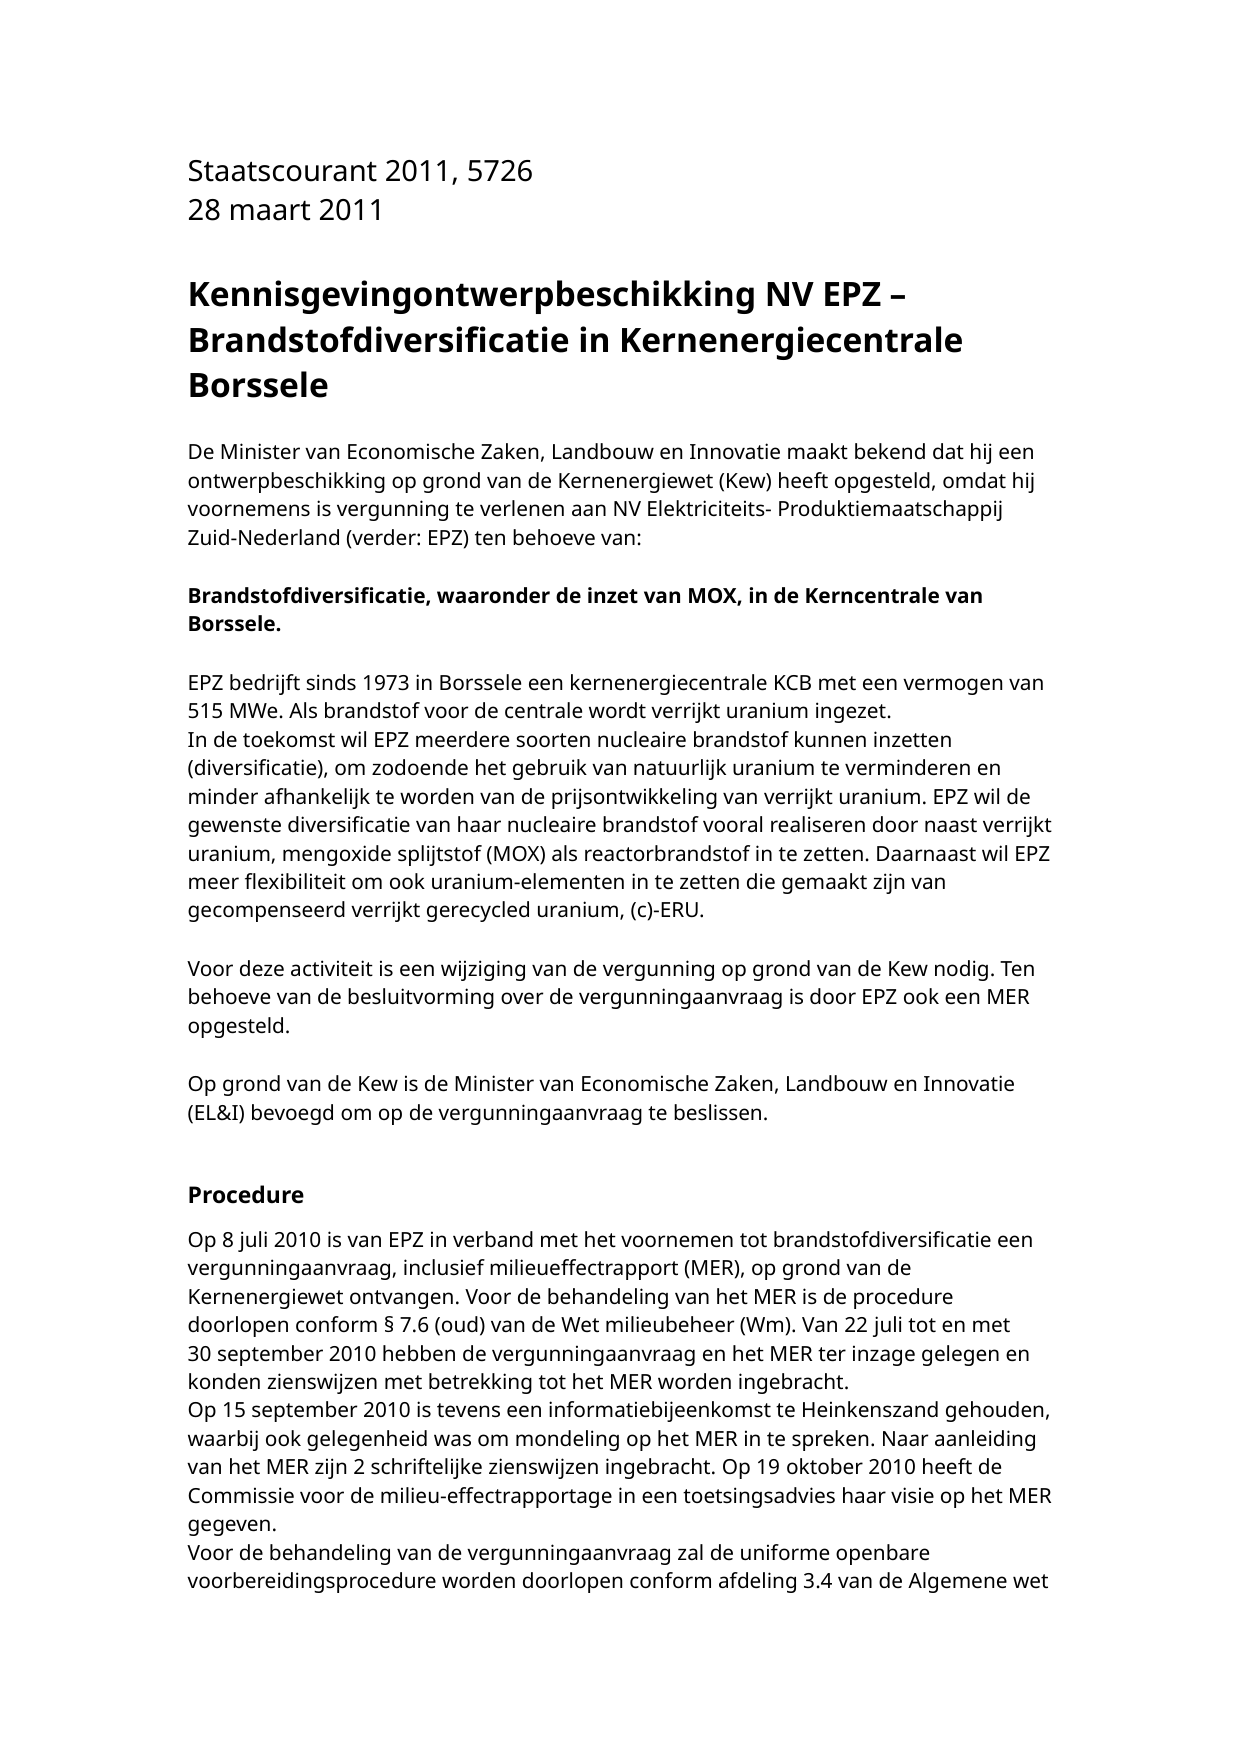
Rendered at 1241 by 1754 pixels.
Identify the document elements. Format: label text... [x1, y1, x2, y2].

text Voor de behandeling van de vergunningaanvraag zal de uniforme openbare voorbereidingsprocedure worden doorlopen conform afdeling 3.4 van de Algemene wet [187, 1538, 1053, 1594]
text In de toekomst wil EPZ meerdere soorten nucleaire brandstof kunnen inzetten (diversificatie), om zodoende het gebruik van natuurlijk uranium te verminderen en minder afhankelijk te worden van de prijsontwikkeling van verrijkt uranium. EPZ wil de gewenste diversificatie van haar nucleaire brandstof vooral realiseren door naast verrijkt uranium, mengoxide splijtstof (MOX) als reactorbrandstof in te zetten. Daarnaast wil EPZ meer flexibiliteit om ook uranium-elementen in te zetten die gemaakt zijn van gecompenseerd verrijkt gerecycled uranium, (c)-ERU. [187, 725, 1053, 924]
text EPZ bedrijft sinds 1973 in Borssele een kernenergiecentrale KCB met een vermogen van 515 MWe. Als brandstof voor de centrale wordt verrijkt uranium ingezet. [187, 668, 1053, 725]
text Voor deze activiteit is een wijziging van de vergunning op grond van de Kew nodig. Ten behoeve van de besluitvorming over de vergunningaanvraag is door EPZ ook een MER opgesteld. [187, 954, 1053, 1039]
text Brandstofdiversificatie, waaronder de inzet van MOX, in de Kerncentrale van Borssele. [187, 581, 1053, 638]
text Op 15 september 2010 is tevens een informatiebijeenkomst te Heinkenszand gehouden, waarbij ook gelegenheid was om mondeling op het MER in te spreken. Naar aanleiding van het MER zijn 2 schriftelijke zienswijzen ingebracht. Op 19 oktober 2010 heeft de Commissie voor de milieu-effectrapportage in een toetsingsadvies haar visie op het MER gegeven. [187, 1396, 1053, 1538]
subtitle Procedure [187, 1179, 1053, 1210]
text Op grond van de Kew is de Minister van Economische Zaken, Landbouw en Innovatie (EL&I) bevoegd om op de vergunningaanvraag te beslissen. [187, 1069, 1053, 1126]
text 28 maart 2011 [187, 190, 1053, 229]
text De Minister van Economische Zaken, Landbouw en Innovatie maakt bekend dat hij een ontwerpbeschikking op grond van de Kernenergiewet (Kew) heeft opgesteld, omdat hij voornemens is vergunning te verlenen aan NV Elektriciteits- Produktiemaatschappij Zuid-Nederland (verder: EPZ) ten behoeve van: [187, 437, 1053, 551]
text Staatscourant 2011, 5726 [187, 150, 1053, 190]
subtitle Kennisgevingontwerpbeschikking NV EPZ – Brandstofdiversificatie in Kernenergiecentrale Borssele [187, 271, 1053, 407]
text Op 8 juli 2010 is van EPZ in verband met het voornemen tot brandstofdiversificatie een vergunningaanvraag, inclusief milieueffectrapport (MER), op grond van de Kernenergiewet ontvangen. Voor de behandeling van het MER is de procedure doorlopen conform § 7.6 (oud) van de Wet milieubeheer (Wm). Van 22 juli tot en met 30 september 2010 hebben de vergunningaanvraag en het MER ter inzage gelegen en konden zienswijzen met betrekking tot het MER worden ingebracht. [187, 1225, 1053, 1396]
